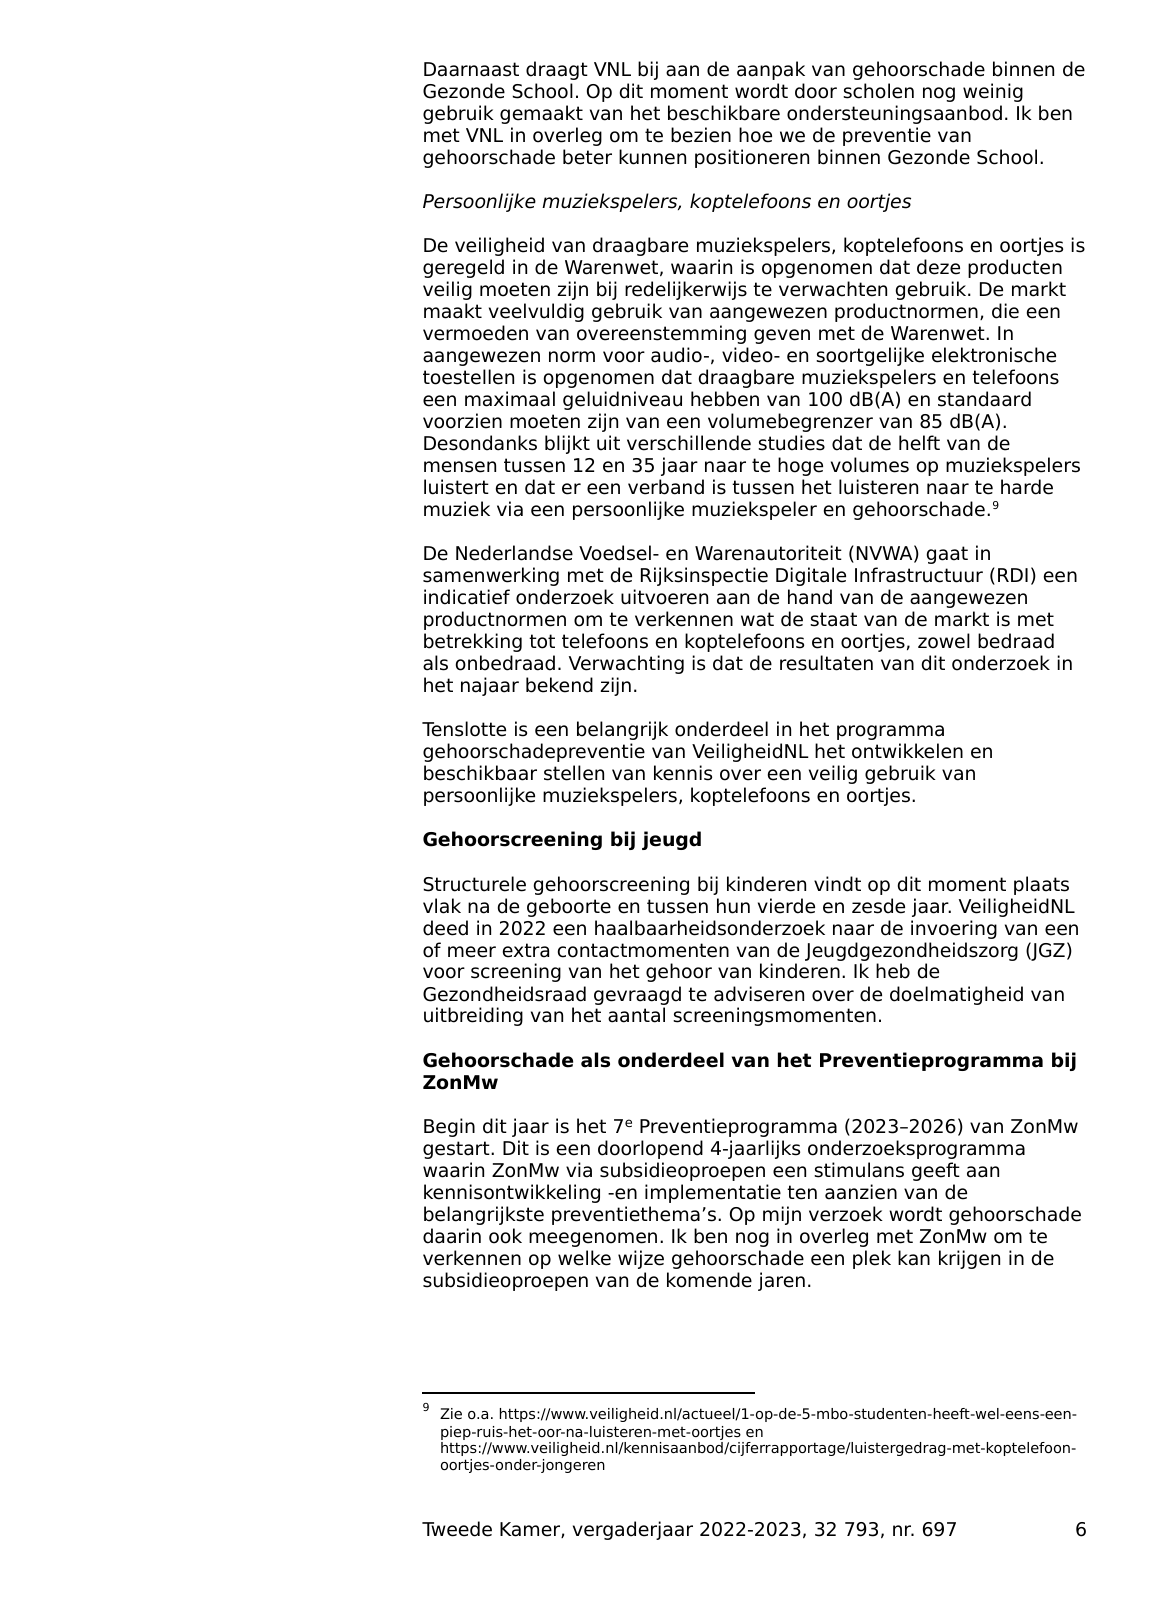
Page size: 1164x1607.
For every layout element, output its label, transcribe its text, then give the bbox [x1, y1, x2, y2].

text Zie o.a. https://www.veiligheid.nl/actueel/1-op-de-5-mbo-studenten-heeft-wel-eens-een-piep-ruis-het-oor-na-luisteren-met-oortjes en https://www.veiligheid.nl/kennisaanbod/cijferrapportage/luistergedrag-met-koptelefoon-oortjes-onder-jongeren [422, 1402, 1087, 1474]
text De veiligheid van draagbare muziekspelers, koptelefoons en oortjes is geregeld in de Warenwet, waarin is opgenomen dat deze producten veilig moeten zijn bij redelijkerwijs te verwachten gebruik. De markt maakt veelvuldig gebruik van aangewezen productnormen, die een vermoeden van overeenstemming geven met de Warenwet. In aangewezen norm voor audio-, video- en soortgelijke elektronische toestellen is opgenomen dat draagbare muziekspelers en telefoons een maximaal geluidniveau hebben van 100 dB(A) en standaard voorzien moeten zijn van een volumebegrenzer van 85 dB(A). Desondanks blijkt uit verschillende studies dat de helft van de mensen tussen 12 en 35 jaar naar te hoge volumes op muziekspelers luistert en dat er een verband is tussen het luisteren naar te harde muziek via een persoonlijke muziekspeler en gehoorschade. [422, 235, 1087, 521]
text Begin dit jaar is het 7e Preventieprogramma (2023–2026) van ZonMw gestart. Dit is een doorlopend 4-jaarlijks onderzoeksprogramma waarin ZonMw via subsidieoproepen een stimulans geeft aan kennisontwikkeling -en implementatie ten aanzien van de belangrijkste preventiethema’s. Op mijn verzoek wordt gehoorschade daarin ook meegenomen. Ik ben nog in overleg met ZonMw om te verkennen op welke wijze gehoorschade een plek kan krijgen in de subsidieoproepen van de komende jaren. [422, 1116, 1087, 1292]
subtitle Gehoorscreening bij jeugd [422, 829, 1087, 851]
text Tenslotte is een belangrijk onderdeel in het programma gehoorschadepreventie van VeiligheidNL het ontwikkelen en beschikbaar stellen van kennis over een veilig gebruik van persoonlijke muziekspelers, koptelefoons en oortjes. [422, 719, 1087, 807]
subtitle Persoonlijke muziekspelers, koptelefoons en oortjes [422, 191, 1087, 213]
text Structurele gehoorscreening bij kinderen vindt op dit moment plaats vlak na de geboorte en tussen hun vierde en zesde jaar. VeiligheidNL deed in 2022 een haalbaarheidsonderzoek naar de invoering van een of meer extra contactmomenten van de Jeugdgezondheidszorg (JGZ) voor screening van het gehoor van kinderen. Ik heb de Gezondheidsraad gevraagd te adviseren over de doelmatigheid van uitbreiding van het aantal screeningsmomenten. [422, 873, 1087, 1027]
text De Nederlandse Voedsel- en Warenautoriteit (NVWA) gaat in samenwerking met de Rijksinspectie Digitale Infrastructuur (RDI) een indicatief onderzoek uitvoeren aan de hand van de aangewezen productnormen om te verkennen wat de staat van de markt is met betrekking tot telefoons en koptelefoons en oortjes, zowel bedraad als onbedraad. Verwachting is dat de resultaten van dit onderzoek in het najaar bekend zijn. [422, 543, 1087, 697]
subtitle Gehoorschade als onderdeel van het Preventieprogramma bij ZonMw [422, 1049, 1087, 1093]
text Daarnaast draagt VNL bij aan de aanpak van gehoorschade binnen de Gezonde School. Op dit moment wordt door scholen nog weinig gebruik gemaakt van het beschikbare ondersteuningsaanbod. Ik ben met VNL in overleg om te bezien hoe we de preventie van gehoorschade beter kunnen positioneren binnen Gezonde School. [422, 59, 1087, 169]
